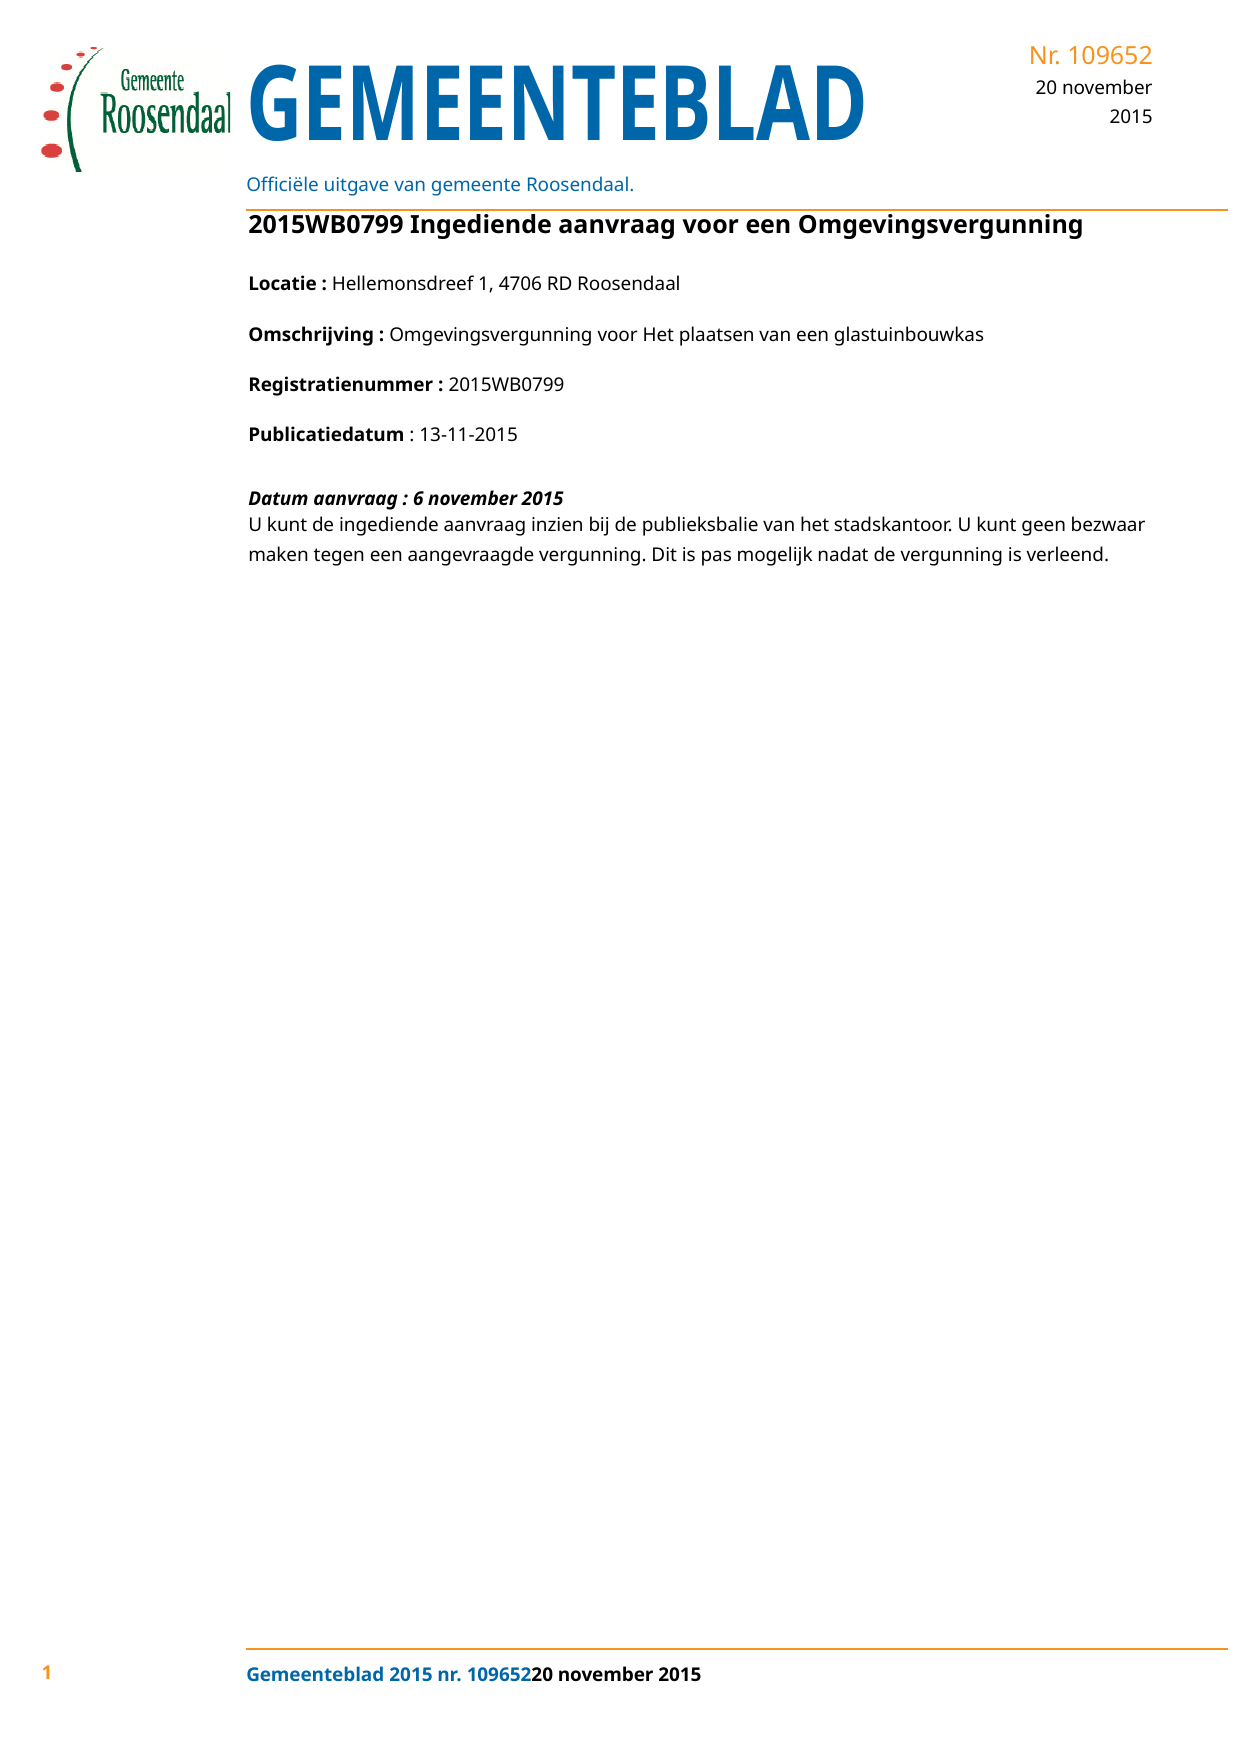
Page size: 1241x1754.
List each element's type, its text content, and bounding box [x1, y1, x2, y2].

picture [41, 47, 231, 172]
text 2015WB0799 Ingediende aanvraag voor een Omgevingsvergunning [248, 211, 1152, 241]
text U kunt de ingediende aanvraag inzien bij de publieksbalie van het stadskantoor. U kunt geen bezwaar maken tegen een aangevraagde vergunning. Dit is pas mogelijk nadat de vergunning is verleend. [248, 511, 1152, 567]
text Omschrijving : Omgevingsvergunning voor Het plaatsen van een glastuinbouwkas [248, 321, 1152, 346]
text Registratienummer : 2015WB0799 [248, 371, 1152, 397]
text Publicatiedatum : 13-11-2015 [248, 422, 1152, 447]
text Locatie : Hellemonsdreef 1, 4706 RD Roosendaal [248, 270, 1152, 296]
text Datum aanvraag : 6 november 2015 [248, 486, 1152, 511]
